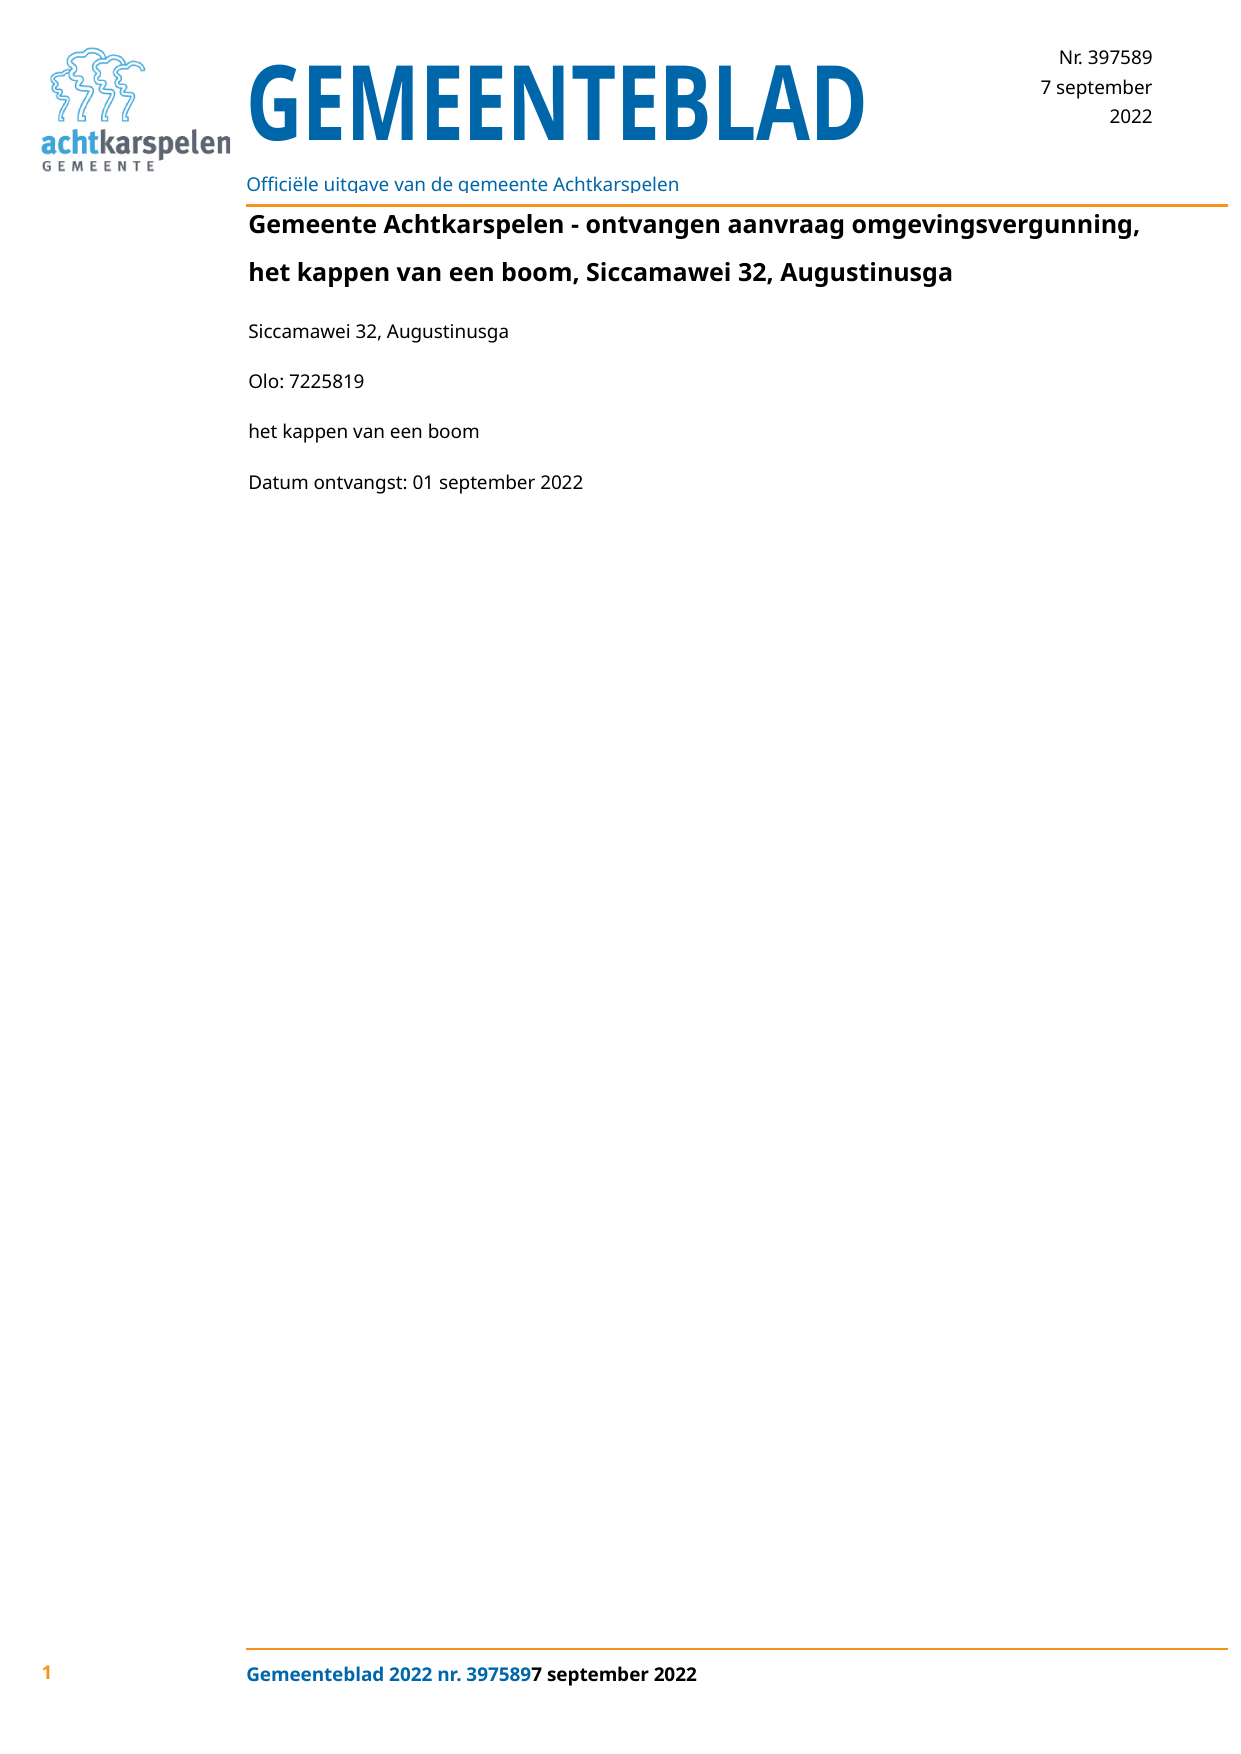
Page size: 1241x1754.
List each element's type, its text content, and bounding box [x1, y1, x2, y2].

picture [41, 47, 231, 172]
text Datum ontvangst: 01 september 2022 [248, 469, 1152, 495]
text het kappen van een boom [248, 419, 1152, 444]
text Olo: 7225819 [248, 368, 1152, 394]
text Siccamawei 32, Augustinusga [248, 318, 1152, 344]
text Gemeente Achtkarspelen - ontvangen aanvraag omgevingsvergunning, het kappen van een boom, Siccamawei 32, Augustinusga [248, 207, 1152, 288]
